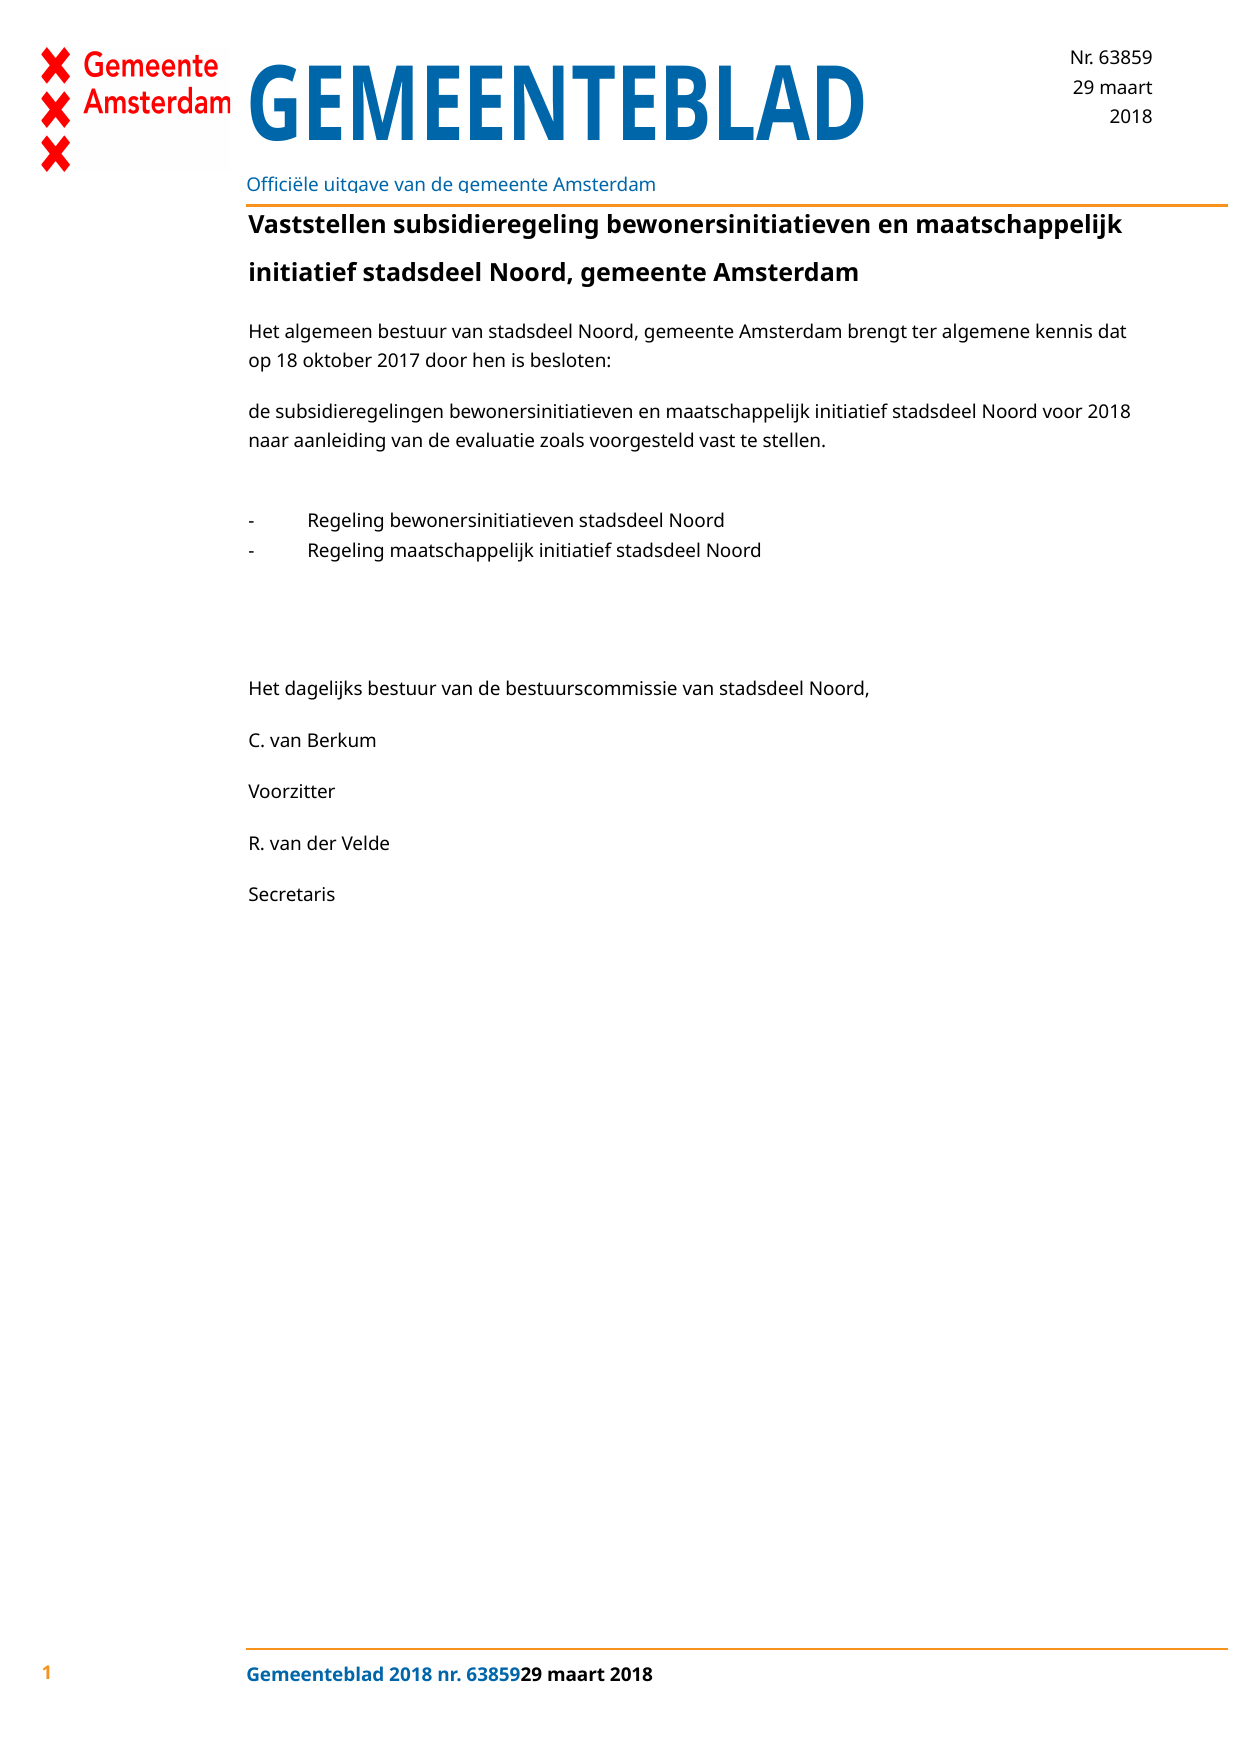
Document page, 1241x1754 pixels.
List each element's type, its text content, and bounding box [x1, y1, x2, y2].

text C. van Berkum [248, 727, 1152, 753]
text Vaststellen subsidieregeling bewonersinitiatieven en maatschappelijk initiatief stadsdeel Noord, gemeente Amsterdam [248, 207, 1152, 288]
text Voorzitter [248, 778, 1152, 804]
text Het dagelijks bestuur van de bestuurscommissie van stadsdeel Noord, [248, 676, 1152, 701]
text Secretaris [248, 881, 1152, 907]
text Het algemeen bestuur van stadsdeel Noord, gemeente Amsterdam brengt ter algemene kennis dat op 18 oktober 2017 door hen is besloten: [248, 318, 1152, 373]
list Regeling bewonersinitiatieven stadsdeel Noord [248, 507, 1152, 533]
text R. van der Velde [248, 830, 1152, 856]
text de subsidieregelingen bewonersinitiatieven en maatschappelijk initiatief stadsdeel Noord voor 2018 naar aanleiding van de evaluatie zoals voorgesteld vast te stellen. [248, 398, 1152, 453]
picture [41, 47, 231, 172]
list Regeling maatschappelijk initiatief stadsdeel Noord [248, 537, 1152, 563]
